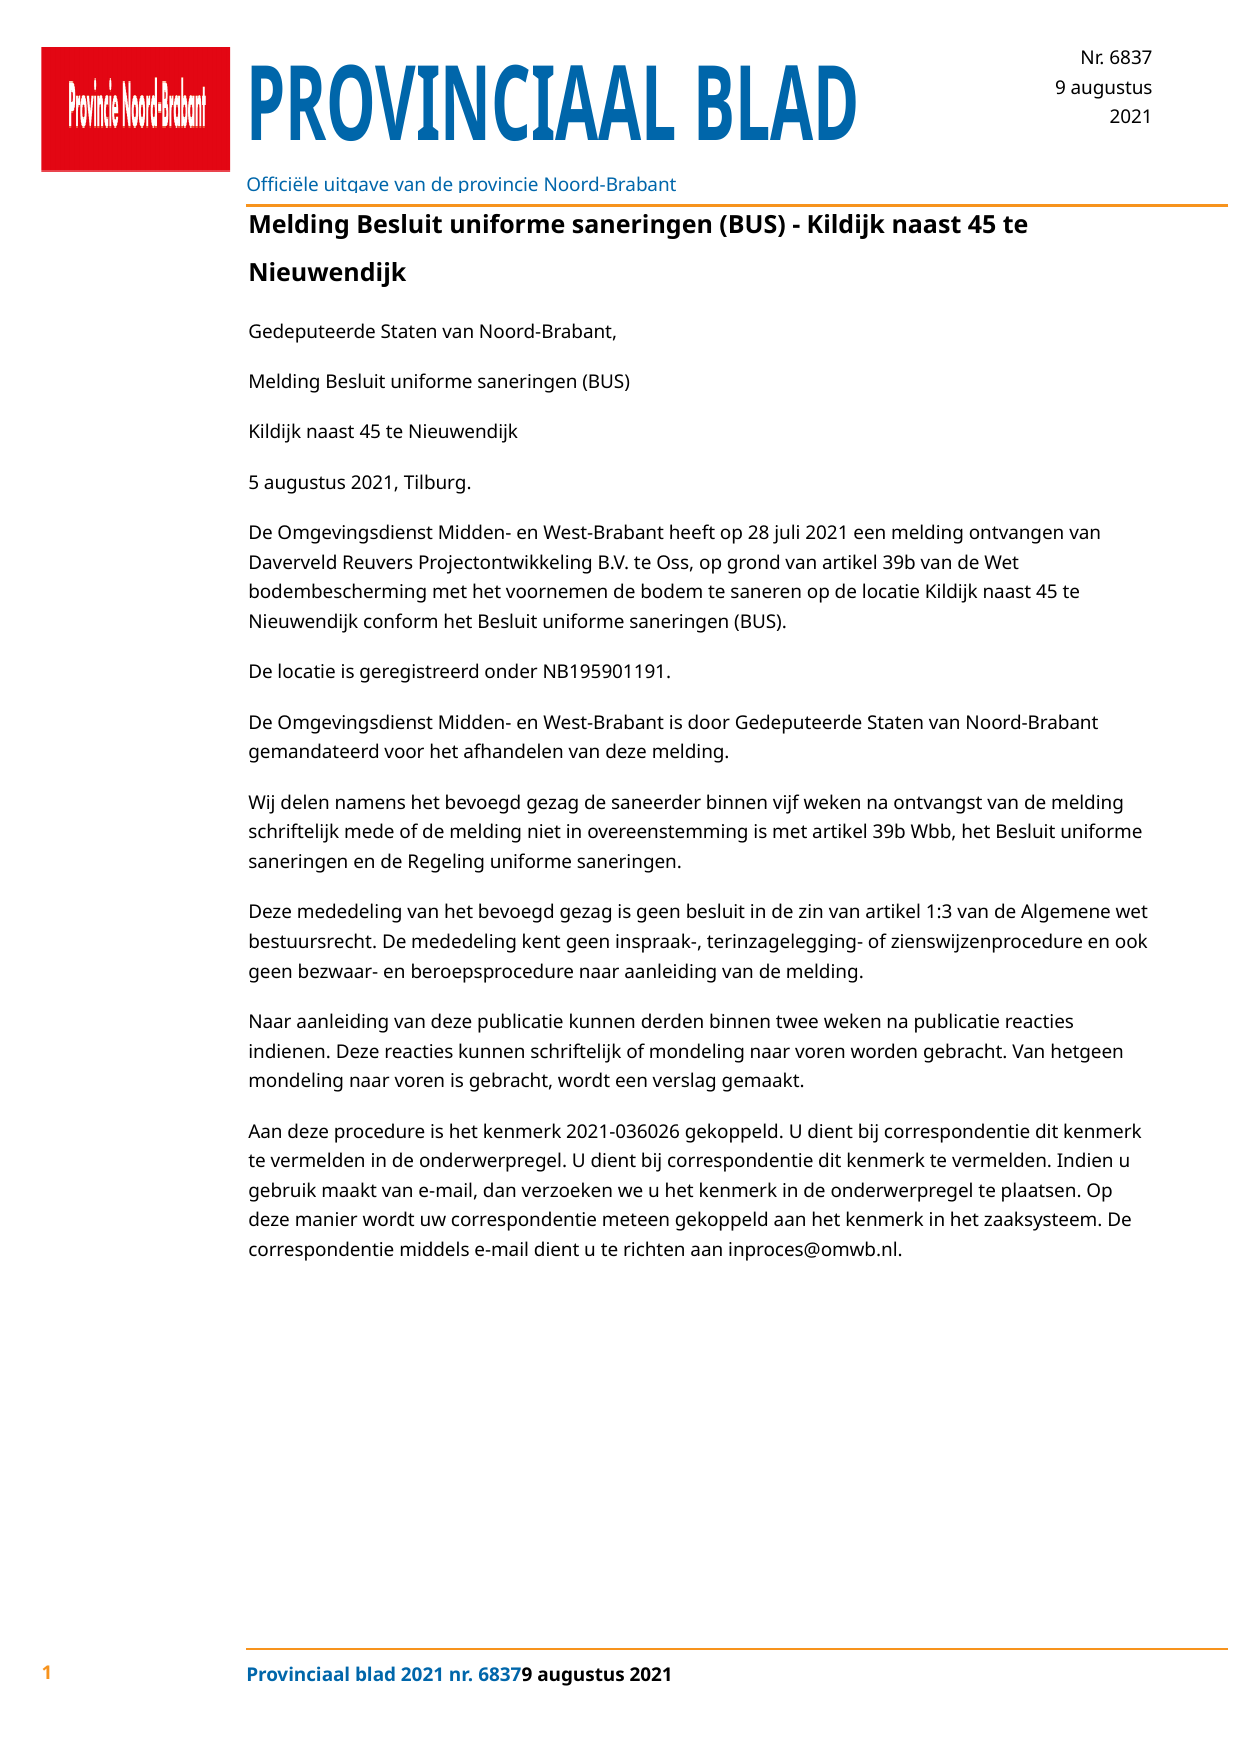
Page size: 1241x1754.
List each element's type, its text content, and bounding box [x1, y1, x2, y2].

text De Omgevingsdienst Midden- en West-Brabant heeft op 28 juli 2021 een melding ontvangen van Daverveld Reuvers Projectontwikkeling B.V. te Oss, op grond van artikel 39b van de Wet bodembescherming met het voornemen de bodem te saneren op de locatie Kildijk naast 45 te Nieuwendijk conform het Besluit uniforme saneringen (BUS). [248, 519, 1152, 634]
text Aan deze procedure is het kenmerk 2021-036026 gekoppeld. U dient bij correspondentie dit kenmerk te vermelden in de onderwerpregel. U dient bij correspondentie dit kenmerk te vermelden. Indien u gebruik maakt van e-mail, dan verzoeken we u het kenmerk in de onderwerpregel te plaatsen. Op deze manier wordt uw correspondentie meteen gekoppeld aan het kenmerk in het zaaksysteem. De correspondentie middels e-mail dient u te richten aan inproces@omwb.nl. [248, 1118, 1152, 1262]
text Deze mededeling van het bevoegd gezag is geen besluit in de zin van artikel 1:3 van de Algemene wet bestuursrecht. De mededeling kent geen inspraak-, terinzagelegging- of zienswijzenprocedure en ook geen bezwaar- en beroepsprocedure naar aanleiding van de melding. [248, 899, 1152, 984]
text De Omgevingsdienst Midden- en West-Brabant is door Gedeputeerde Staten van Noord-Brabant gemandateerd voor het afhandelen van deze melding. [248, 709, 1152, 764]
text Melding Besluit uniforme saneringen (BUS) [248, 368, 1152, 394]
text Melding Besluit uniforme saneringen (BUS) - Kildijk naast 45 te Nieuwendijk [248, 207, 1152, 288]
text Wij delen namens het bevoegd gezag de saneerder binnen vijf weken na ontvangst van de melding schriftelijk mede of de melding niet in overeenstemming is met artikel 39b Wbb, het Besluit uniforme saneringen en de Regeling uniforme saneringen. [248, 789, 1152, 874]
picture [41, 47, 231, 172]
text 5 augustus 2021, Tilburg. [248, 469, 1152, 495]
text Naar aanleiding van deze publicatie kunnen derden binnen twee weken na publicatie reacties indienen. Deze reacties kunnen schriftelijk of mondeling naar voren worden gebracht. Van hetgeen mondeling naar voren is gebracht, wordt een verslag gemaakt. [248, 1008, 1152, 1093]
text Gedeputeerde Staten van Noord-Brabant, [248, 318, 1152, 344]
text Kildijk naast 45 te Nieuwendijk [248, 419, 1152, 444]
text De locatie is geregistreerd onder NB195901191. [248, 659, 1152, 684]
